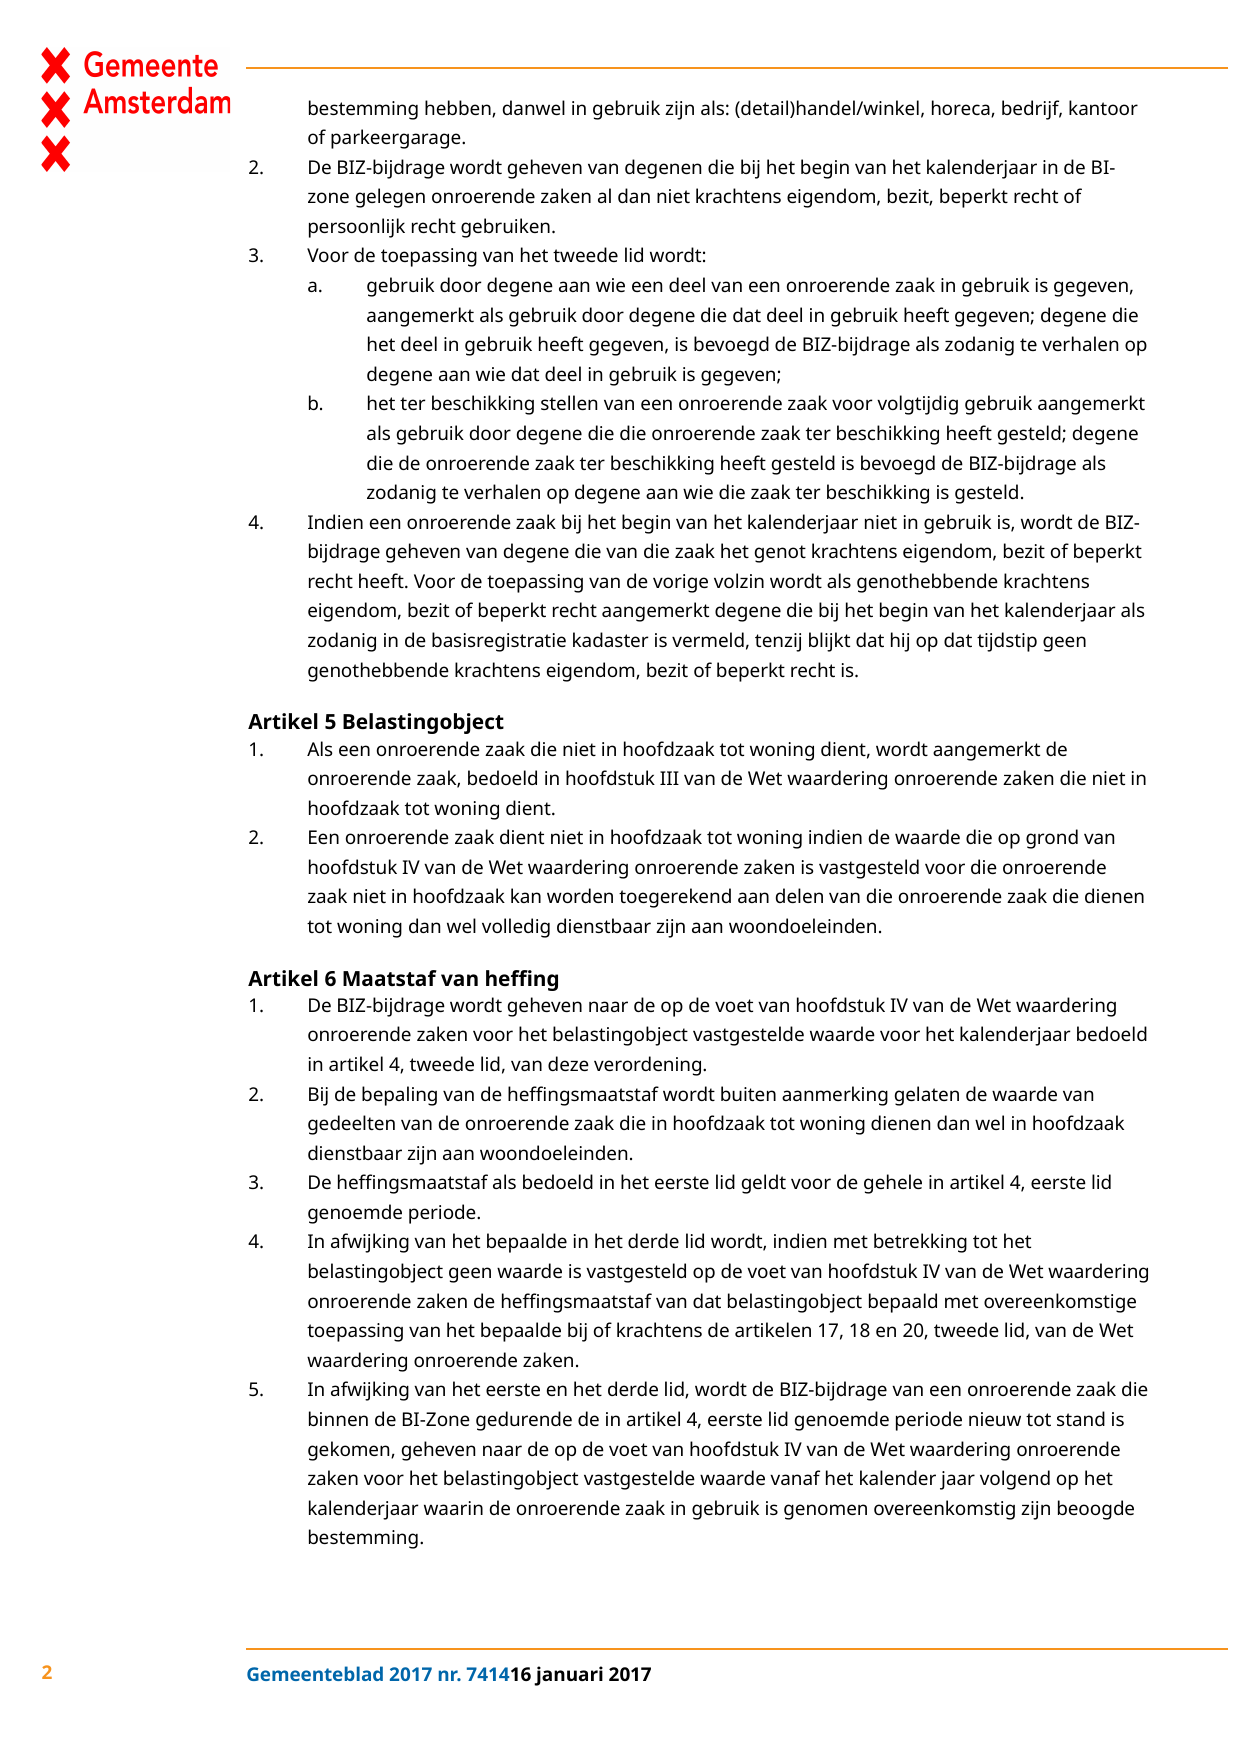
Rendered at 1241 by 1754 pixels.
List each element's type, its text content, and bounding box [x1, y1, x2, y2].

list gebruik door degene aan wie een deel van een onroerende zaak in gebruik is gegeven, aangemerkt als gebruik door degene die dat deel in gebruik heeft gegeven; degene die het deel in gebruik heeft gegeven, is bevoegd de BIZ-bijdrage als zodanig te verhalen op degene aan wie dat deel in gebruik is gegeven; [307, 272, 1152, 387]
text Artikel 6 Maatstaf van heffing [248, 964, 1152, 992]
list Voor de toepassing van het tweede lid wordt: [248, 243, 1152, 268]
list Indien een onroerende zaak bij het begin van het kalenderjaar niet in gebruik is, wordt de BIZ-bijdrage geheven van degene die van die zaak het genot krachtens eigendom, bezit of beperkt recht heeft. Voor de toepassing van de vorige volzin wordt als genothebbende krachtens eigendom, bezit of beperkt recht aangemerkt degene die bij het begin van het kalenderjaar als zodanig in de basisregistratie kadaster is vermeld, tenzij blijkt dat hij op dat tijdstip geen genothebbende krachtens eigendom, bezit of beperkt recht is. [248, 509, 1152, 683]
list De BIZ-bijdrage wordt geheven van degenen die bij het begin van het kalenderjaar in de BI-zone gelegen onroerende zaken al dan niet krachtens eigendom, bezit, beperkt recht of persoonlijk recht gebruiken. [248, 154, 1152, 239]
list Een onroerende zaak dient niet in hoofdzaak tot woning indien de waarde die op grond van hoofdstuk IV van de Wet waardering onroerende zaken is vastgesteld voor die onroerende zaak niet in hoofdzaak kan worden toegerekend aan delen van die onroerende zaak die dienen tot woning dan wel volledig dienstbaar zijn aan woondoeleinden. [248, 824, 1152, 939]
list bestemming hebben, danwel in gebruik zijn als: (detail)handel/winkel, horeca, bedrijf, kantoor of parkeergarage. [248, 95, 1152, 150]
picture [41, 47, 231, 172]
list Als een onroerende zaak die niet in hoofdzaak tot woning dient, wordt aangemerkt de onroerende zaak, bedoeld in hoofdstuk III van de Wet waardering onroerende zaken die niet in hoofdzaak tot woning dient. [248, 736, 1152, 821]
list In afwijking van het bepaalde in het derde lid wordt, indien met betrekking tot het belastingobject geen waarde is vastgesteld op de voet van hoofdstuk IV van de Wet waardering onroerende zaken de heffingsmaatstaf van dat belastingobject bepaald met overeenkomstige toepassing van het bepaalde bij of krachtens de artikelen 17, 18 en 20, tweede lid, van de Wet waardering onroerende zaken. [248, 1229, 1152, 1373]
list De BIZ-bijdrage wordt geheven naar de op de voet van hoofdstuk IV van de Wet waardering onroerende zaken voor het belastingobject vastgestelde waarde voor het kalenderjaar bedoeld in artikel 4, tweede lid, van deze verordening. [248, 992, 1152, 1077]
list het ter beschikking stellen van een onroerende zaak voor volgtijdig gebruik aangemerkt als gebruik door degene die die onroerende zaak ter beschikking heeft gesteld; degene die de onroerende zaak ter beschikking heeft gesteld is bevoegd de BIZ-bijdrage als zodanig te verhalen op degene aan wie die zaak ter beschikking is gesteld. [307, 391, 1152, 505]
list In afwijking van het eerste en het derde lid, wordt de BIZ-bijdrage van een onroerende zaak die binnen de BI-Zone gedurende de in artikel 4, eerste lid genoemde periode nieuw tot stand is gekomen, geheven naar de op de voet van hoofdstuk IV van de Wet waardering onroerende zaken voor het belastingobject vastgestelde waarde vanaf het kalender jaar volgend op het kalenderjaar waarin de onroerende zaak in gebruik is genomen overeenkomstig zijn beoogde bestemming. [248, 1377, 1152, 1550]
list Bij de bepaling van de heffingsmaatstaf wordt buiten aanmerking gelaten de waarde van gedeelten van de onroerende zaak die in hoofdzaak tot woning dienen dan wel in hoofdzaak dienstbaar zijn aan woondoeleinden. [248, 1081, 1152, 1166]
list De heffingsmaatstaf als bedoeld in het eerste lid geldt voor de gehele in artikel 4, eerste lid genoemde periode. [248, 1169, 1152, 1225]
text Artikel 5 Belastingobject [248, 707, 1152, 736]
